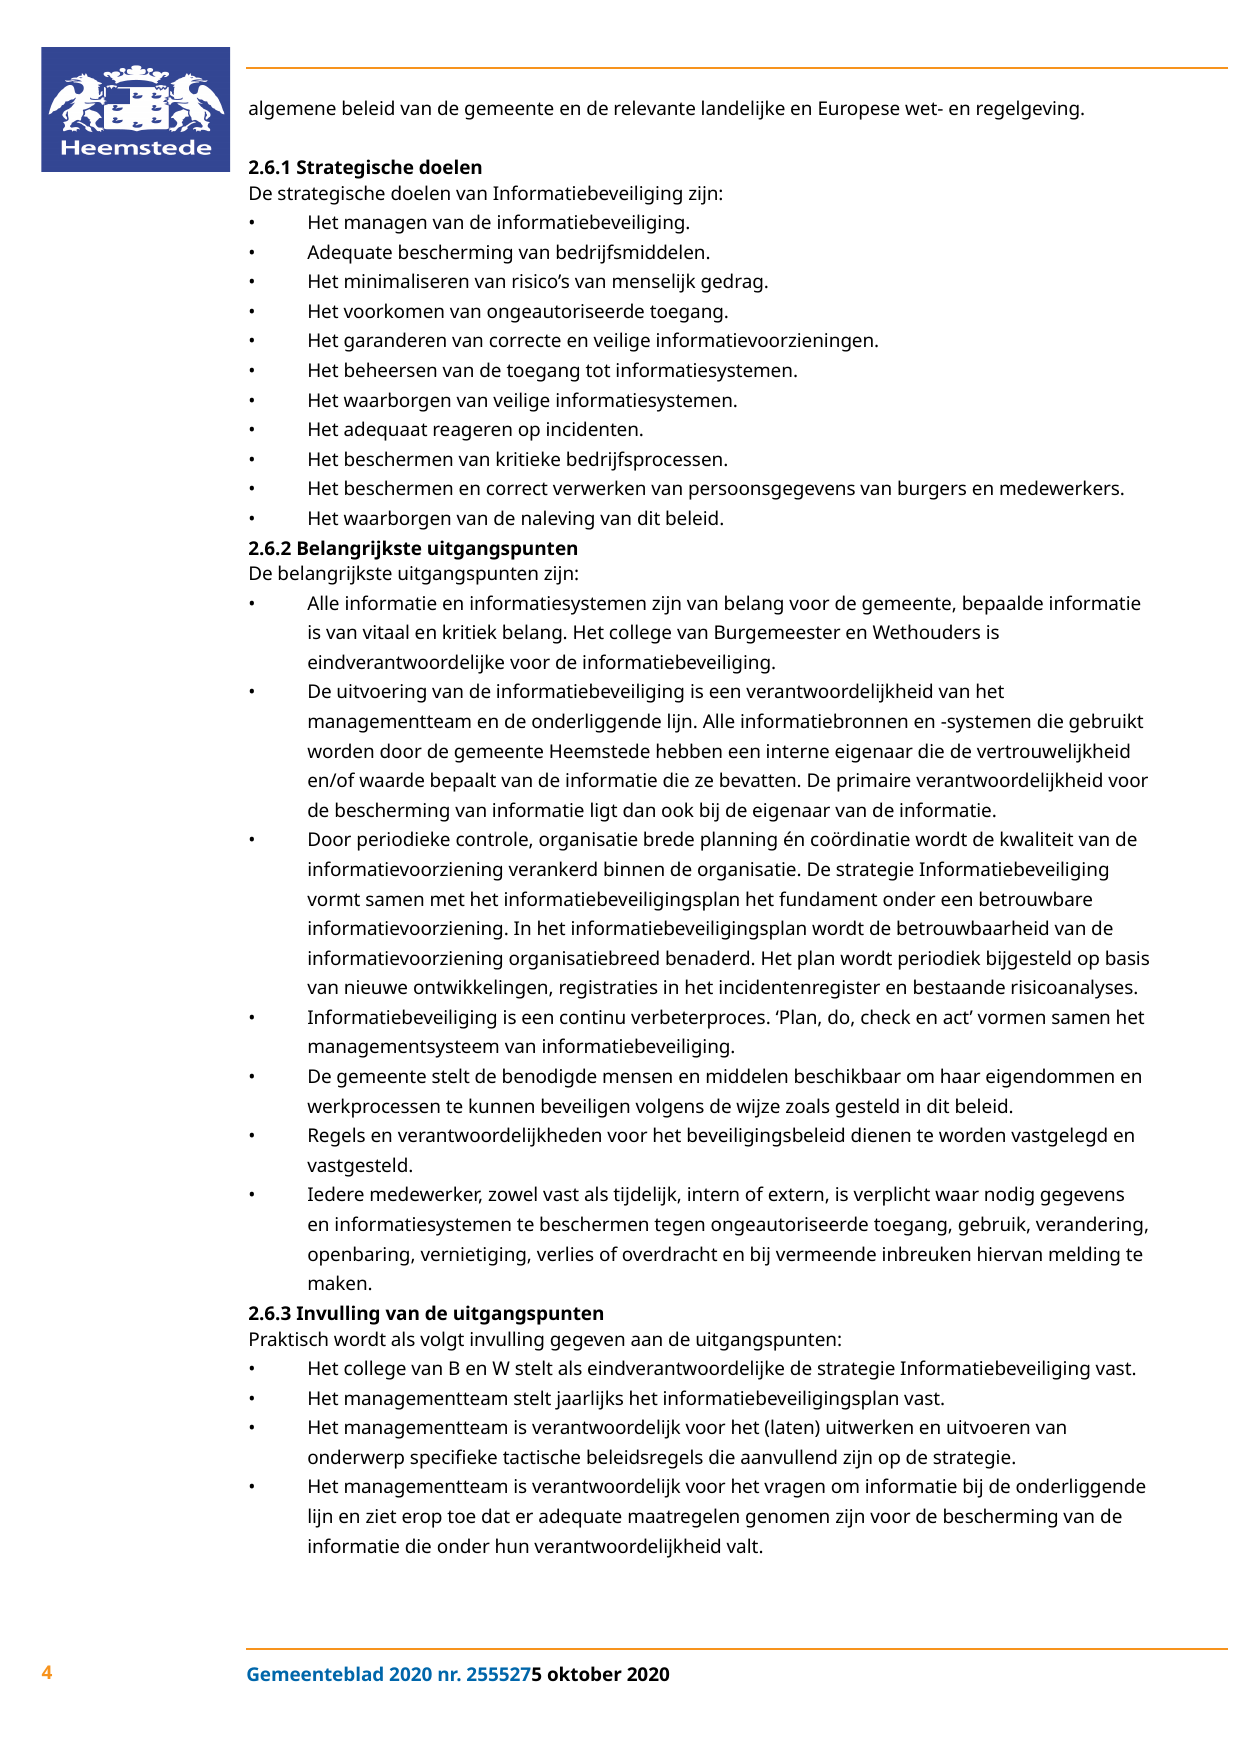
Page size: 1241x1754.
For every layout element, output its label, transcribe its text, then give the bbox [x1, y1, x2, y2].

text Praktisch wordt als volgt invulling gegeven aan de uitgangspunten: [248, 1326, 1152, 1351]
list Het beheersen van de toegang tot informatiesystemen. [248, 357, 1152, 383]
list Regels en verantwoordelijkheden voor het beveiligingsbeleid dienen te worden vastgelegd en vastgesteld. [248, 1122, 1152, 1178]
list Het voorkomen van ongeautoriseerde toegang. [248, 298, 1152, 324]
text algemene beleid van de gemeente en de relevante landelijke en Europese wet- en regelgeving. [248, 95, 1152, 121]
list Het adequaat reageren op incidenten. [248, 416, 1152, 442]
list Het managementteam is verantwoordelijk voor het vragen om informatie bij de onderliggende lijn en ziet erop toe dat er adequate maatregelen genomen zijn voor de bescherming van de informatie die onder hun verantwoordelijkheid valt. [248, 1474, 1152, 1558]
text De belangrijkste uitgangspunten zijn: [248, 560, 1152, 586]
list Het managementteam is verantwoordelijk voor het (laten) uitwerken en uitvoeren van onderwerp specifieke tactische beleidsregels die aanvullend zijn op de strategie. [248, 1414, 1152, 1470]
list Het college van B en W stelt als eindverantwoordelijke de strategie Informatiebeveiliging vast. [248, 1355, 1152, 1381]
picture [41, 47, 231, 172]
list Alle informatie en informatiesystemen zijn van belang voor de gemeente, bepaalde informatie is van vitaal en kritiek belang. Het college van Burgemeester en Wethouders is eindverantwoordelijke voor de informatiebeveiliging. [248, 590, 1152, 675]
list Het managen van de informatiebeveiliging. [248, 209, 1152, 235]
list De gemeente stelt de benodigde mensen en middelen beschikbaar om haar eigendommen en werkprocessen te kunnen beveiligen volgens de wijze zoals gesteld in dit beleid. [248, 1063, 1152, 1119]
list Het garanderen van correcte en veilige informatievoorzieningen. [248, 328, 1152, 353]
list Informatiebeveiliging is een continu verbeterproces. ‘Plan, do, check en act’ vormen samen het managementsysteem van informatiebeveiliging. [248, 1004, 1152, 1059]
list Het managementteam stelt jaarlijks het informatiebeveiligingsplan vast. [248, 1385, 1152, 1411]
text 2.6.3 Invulling van de uitgangspunten [248, 1300, 1152, 1326]
list Het waarborgen van de naleving van dit beleid. [248, 505, 1152, 531]
text 2.6.1 Strategische doelen [248, 154, 1152, 180]
list Het minimaliseren van risico’s van menselijk gedrag. [248, 268, 1152, 294]
list Het beschermen van kritieke bedrijfsprocessen. [248, 446, 1152, 472]
list Door periodieke controle, organisatie brede planning én coördinatie wordt de kwaliteit van de informatievoorziening verankerd binnen de organisatie. De strategie Informatiebeveiliging vormt samen met het informatiebeveiligingsplan het fundament onder een betrouwbare informatievoorziening. In het informatiebeveiligingsplan wordt de betrouwbaarheid van de informatievoorziening organisatiebreed benaderd. Het plan wordt periodiek bijgesteld op basis van nieuwe ontwikkelingen, registraties in het incidentenregister en bestaande risicoanalyses. [248, 827, 1152, 1000]
list Iedere medewerker, zowel vast als tijdelijk, intern of extern, is verplicht waar nodig gegevens en informatiesystemen te beschermen tegen ongeautoriseerde toegang, gebruik, verandering, openbaring, vernietiging, verlies of overdracht en bij vermeende inbreuken hiervan melding te maken. [248, 1182, 1152, 1296]
text 2.6.2 Belangrijkste uitgangspunten [248, 535, 1152, 560]
text De strategische doelen van Informatiebeveiliging zijn: [248, 180, 1152, 205]
list De uitvoering van de informatiebeveiliging is een verantwoordelijkheid van het managementteam en de onderliggende lijn. Alle informatiebronnen en -systemen die gebruikt worden door de gemeente Heemstede hebben een interne eigenaar die de vertrouwelijkheid en/of waarde bepaalt van de informatie die ze bevatten. De primaire verantwoordelijkheid voor de bescherming van informatie ligt dan ook bij de eigenaar van de informatie. [248, 679, 1152, 823]
list Het beschermen en correct verwerken van persoonsgegevens van burgers en medewerkers. [248, 476, 1152, 501]
list Het waarborgen van veilige informatiesystemen. [248, 387, 1152, 412]
list Adequate bescherming van bedrijfsmiddelen. [248, 239, 1152, 264]
